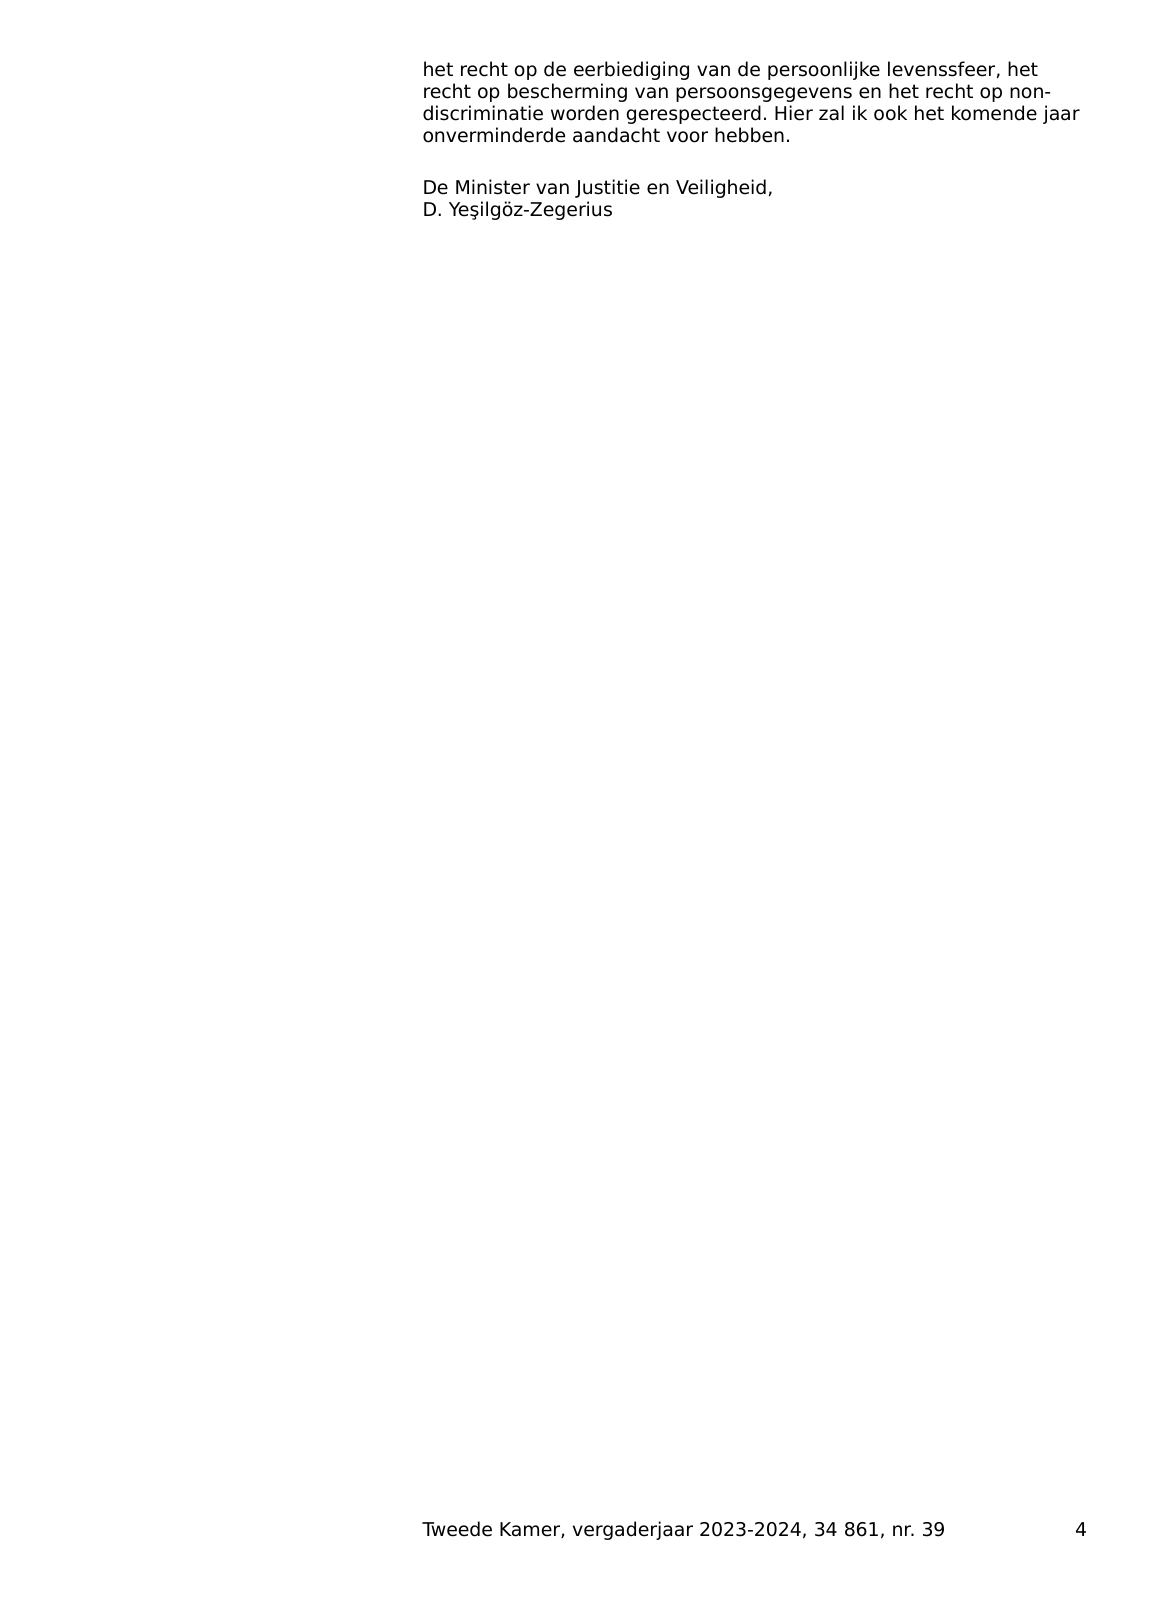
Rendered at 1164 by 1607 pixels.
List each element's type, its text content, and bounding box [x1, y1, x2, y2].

text het recht op de eerbiediging van de persoonlijke levenssfeer, het recht op bescherming van persoonsgegevens en het recht op non-discriminatie worden gerespecteerd. Hier zal ik ook het komende jaar onverminderde aandacht voor hebben. [422, 59, 1087, 147]
text De Minister van Justitie en Veiligheid, D. Yeşilgöz-Zegerius [422, 177, 1087, 221]
